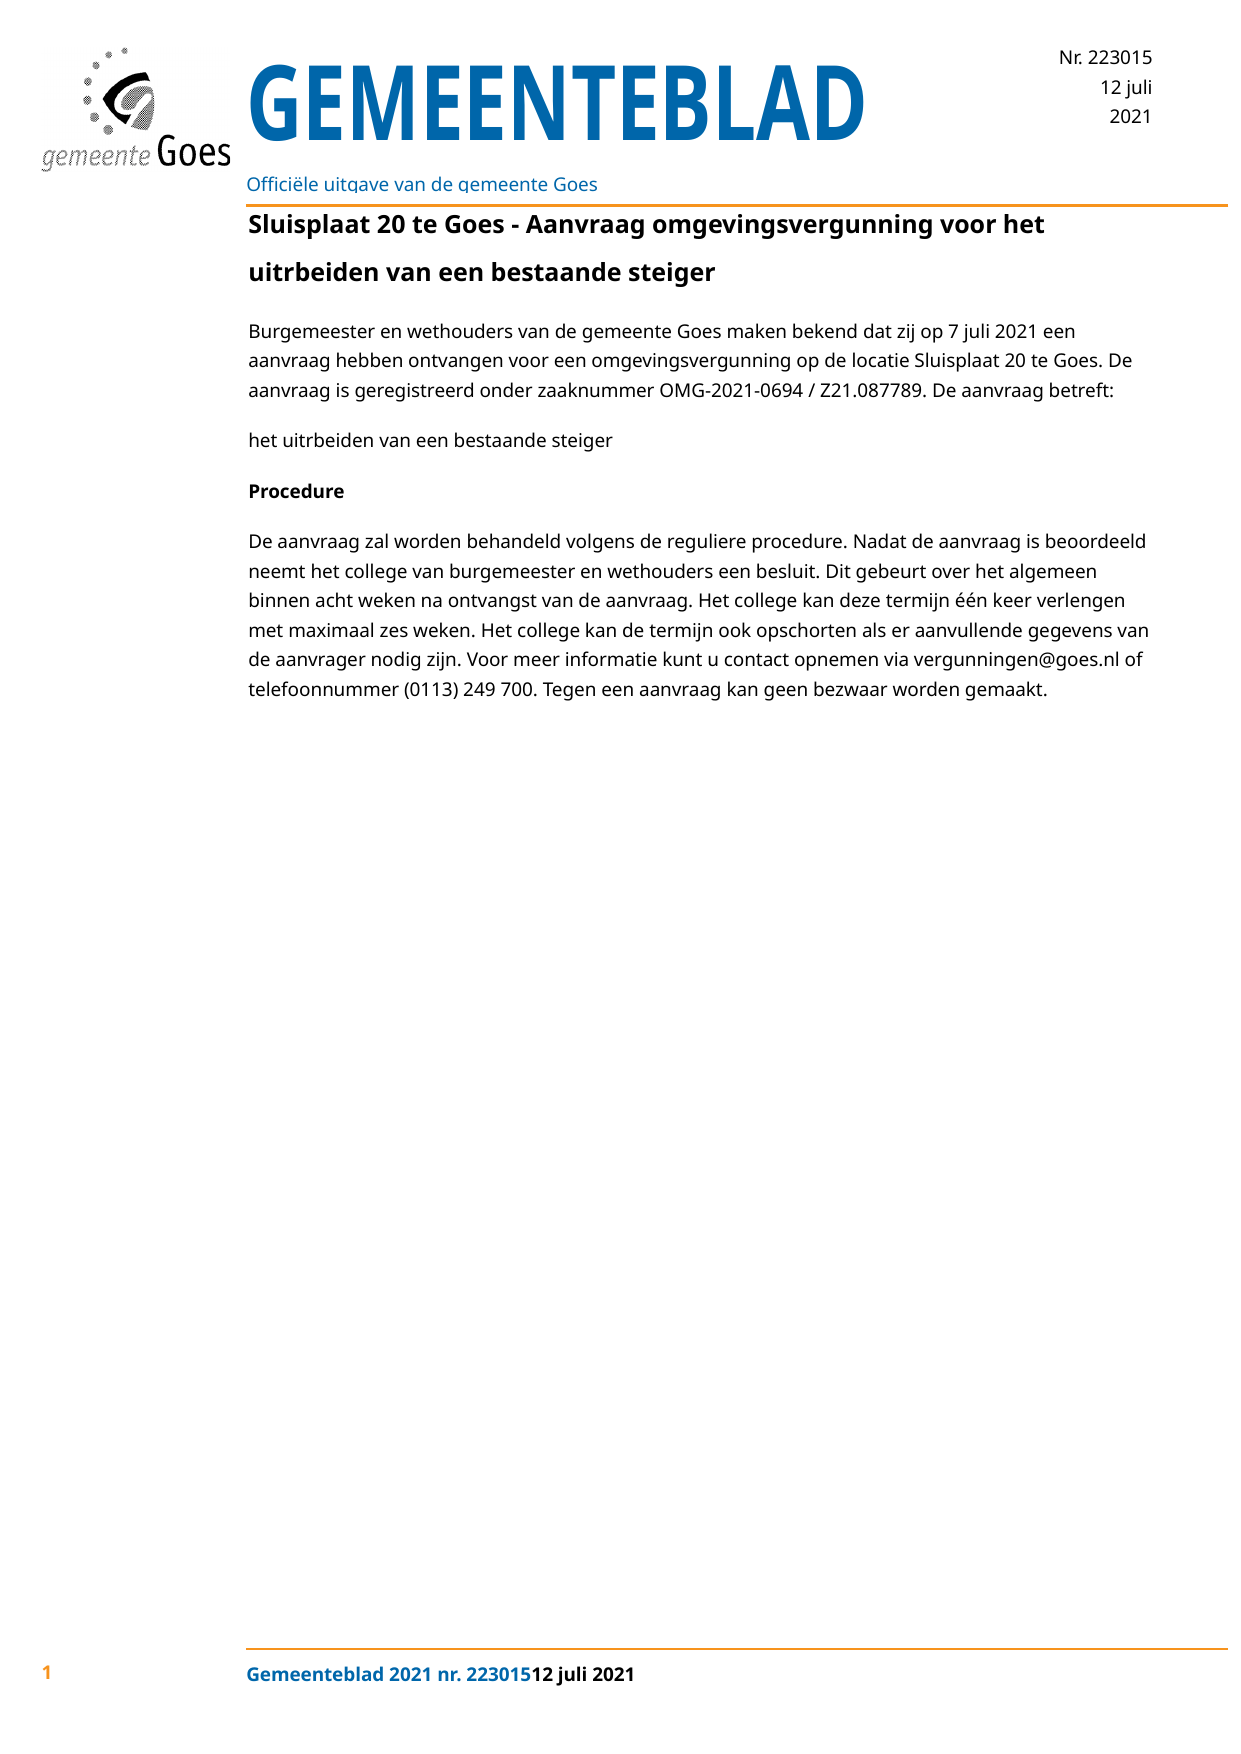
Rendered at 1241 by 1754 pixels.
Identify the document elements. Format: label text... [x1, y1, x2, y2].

text Procedure [248, 478, 1152, 504]
text Sluisplaat 20 te Goes - Aanvraag omgevingsvergunning voor het uitrbeiden van een bestaande steiger [248, 207, 1152, 288]
text Burgemeester en wethouders van de gemeente Goes maken bekend dat zij op 7 juli 2021 een aanvraag hebben ontvangen voor een omgevingsvergunning op de locatie Sluisplaat 20 te Goes. De aanvraag is geregistreerd onder zaaknummer OMG-2021-0694 / Z21.087789. De aanvraag betreft: [248, 318, 1152, 403]
text De aanvraag zal worden behandeld volgens de reguliere procedure. Nadat de aanvraag is beoordeeld neemt het college van burgemeester en wethouders een besluit. Dit gebeurt over het algemeen binnen acht weken na ontvangst van de aanvraag. Het college kan deze termijn één keer verlengen met maximaal zes weken. Het college kan de termijn ook opschorten als er aanvullende gegevens van de aanvrager nodig zijn. Voor meer informatie kunt u contact opnemen via vergunningen@goes.nl of telefoonnummer (0113) 249 700. Tegen een aanvraag kan geen bezwaar worden gemaakt. [248, 528, 1152, 702]
picture [41, 47, 231, 172]
text het uitrbeiden van een bestaande steiger [248, 427, 1152, 453]
